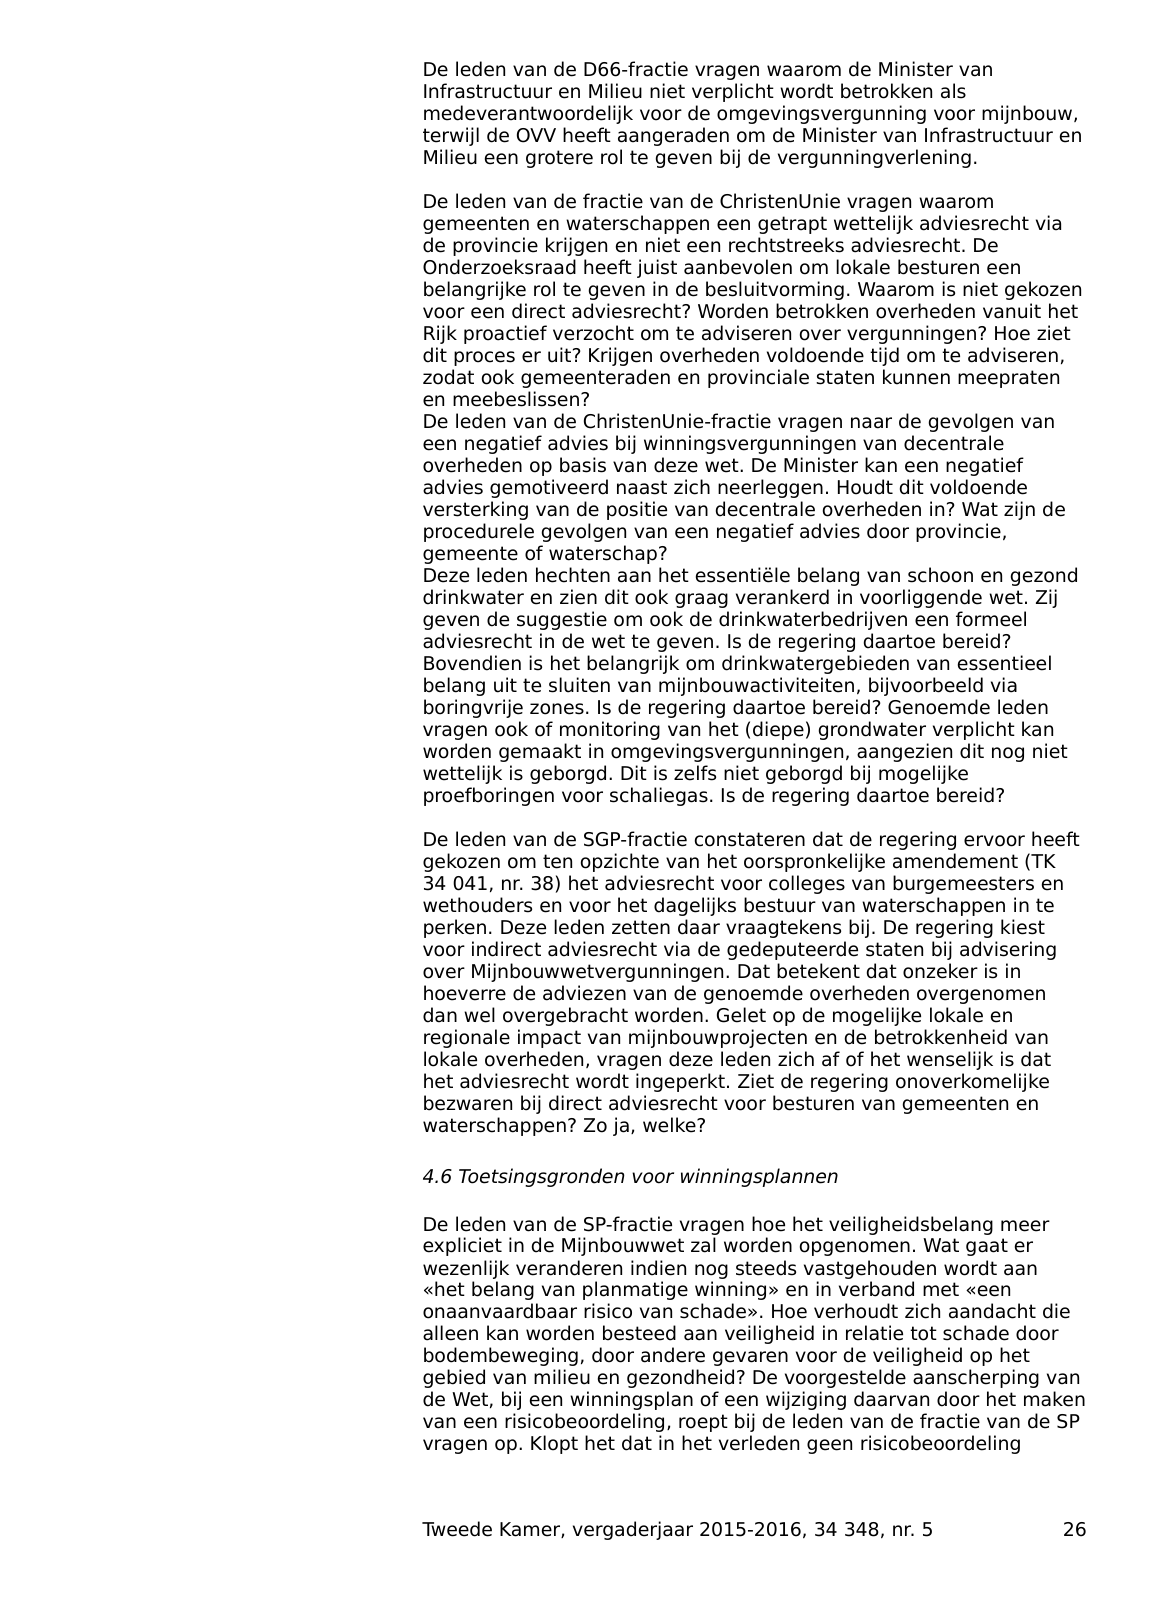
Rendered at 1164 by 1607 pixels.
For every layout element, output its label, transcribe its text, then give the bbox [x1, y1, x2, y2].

text De leden van de SP-fractie vragen hoe het veiligheidsbelang meer expliciet in de Mijnbouwwet zal worden opgenomen. Wat gaat er wezenlijk veranderen indien nog steeds vastgehouden wordt aan «het belang van planmatige winning» en in verband met «een onaanvaardbaar risico van schade». Hoe verhoudt zich aandacht die alleen kan worden besteed aan veiligheid in relatie tot schade door bodembeweging, door andere gevaren voor de veiligheid op het gebied van milieu en gezondheid? De voorgestelde aanscherping van de Wet, bij een winningsplan of een wijziging daarvan door het maken van een risicobeoordeling, roept bij de leden van de fractie van de SP vragen op. Klopt het dat in het verleden geen risicobeoordeling [422, 1213, 1087, 1455]
text De leden van de SGP-fractie constateren dat de regering ervoor heeft gekozen om ten opzichte van het oorspronkelijke amendement (TK 34 041, nr. 38) het adviesrecht voor colleges van burgemeesters en wethouders en voor het dagelijks bestuur van waterschappen in te perken. Deze leden zetten daar vraagtekens bij. De regering kiest voor indirect adviesrecht via de gedeputeerde staten bij advisering over Mijnbouwwetvergunningen. Dat betekent dat onzeker is in hoeverre de adviezen van de genoemde overheden overgenomen dan wel overgebracht worden. Gelet op de mogelijke lokale en regionale impact van mijnbouwprojecten en de betrokkenheid van lokale overheden, vragen deze leden zich af of het wenselijk is dat het adviesrecht wordt ingeperkt. Ziet de regering onoverkomelijke bezwaren bij direct adviesrecht voor besturen van gemeenten en waterschappen? Zo ja, welke? [422, 829, 1087, 1136]
text De leden van de fractie van de ChristenUnie vragen waarom gemeenten en waterschappen een getrapt wettelijk adviesrecht via de provincie krijgen en niet een rechtstreeks adviesrecht. De Onderzoeksraad heeft juist aanbevolen om lokale besturen een belangrijke rol te geven in de besluitvorming. Waarom is niet gekozen voor een direct adviesrecht? Worden betrokken overheden vanuit het Rijk proactief verzocht om te adviseren over vergunningen? Hoe ziet dit proces er uit? Krijgen overheden voldoende tijd om te adviseren, zodat ook gemeenteraden en provinciale staten kunnen meepraten en meebeslissen? [422, 191, 1087, 411]
text De leden van de ChristenUnie-fractie vragen naar de gevolgen van een negatief advies bij winningsvergunningen van decentrale overheden op basis van deze wet. De Minister kan een negatief advies gemotiveerd naast zich neerleggen. Houdt dit voldoende versterking van de positie van decentrale overheden in? Wat zijn de procedurele gevolgen van een negatief advies door provincie, gemeente of waterschap? [422, 411, 1087, 565]
text Deze leden hechten aan het essentiële belang van schoon en gezond drinkwater en zien dit ook graag verankerd in voorliggende wet. Zij geven de suggestie om ook de drinkwaterbedrijven een formeel adviesrecht in de wet te geven. Is de regering daartoe bereid? Bovendien is het belangrijk om drinkwatergebieden van essentieel belang uit te sluiten van mijnbouwactiviteiten, bijvoorbeeld via boringvrije zones. Is de regering daartoe bereid? Genoemde leden vragen ook of monitoring van het (diepe) grondwater verplicht kan worden gemaakt in omgevingsvergunningen, aangezien dit nog niet wettelijk is geborgd. Dit is zelfs niet geborgd bij mogelijke proefboringen voor schaliegas. Is de regering daartoe bereid? [422, 565, 1087, 807]
text De leden van de D66-fractie vragen waarom de Minister van Infrastructuur en Milieu niet verplicht wordt betrokken als medeverantwoordelijk voor de omgevingsvergunning voor mijnbouw, terwijl de OVV heeft aangeraden om de Minister van Infrastructuur en Milieu een grotere rol te geven bij de vergunningverlening. [422, 59, 1087, 169]
subtitle 4.6 Toetsingsgronden voor winningsplannen [422, 1166, 1087, 1188]
